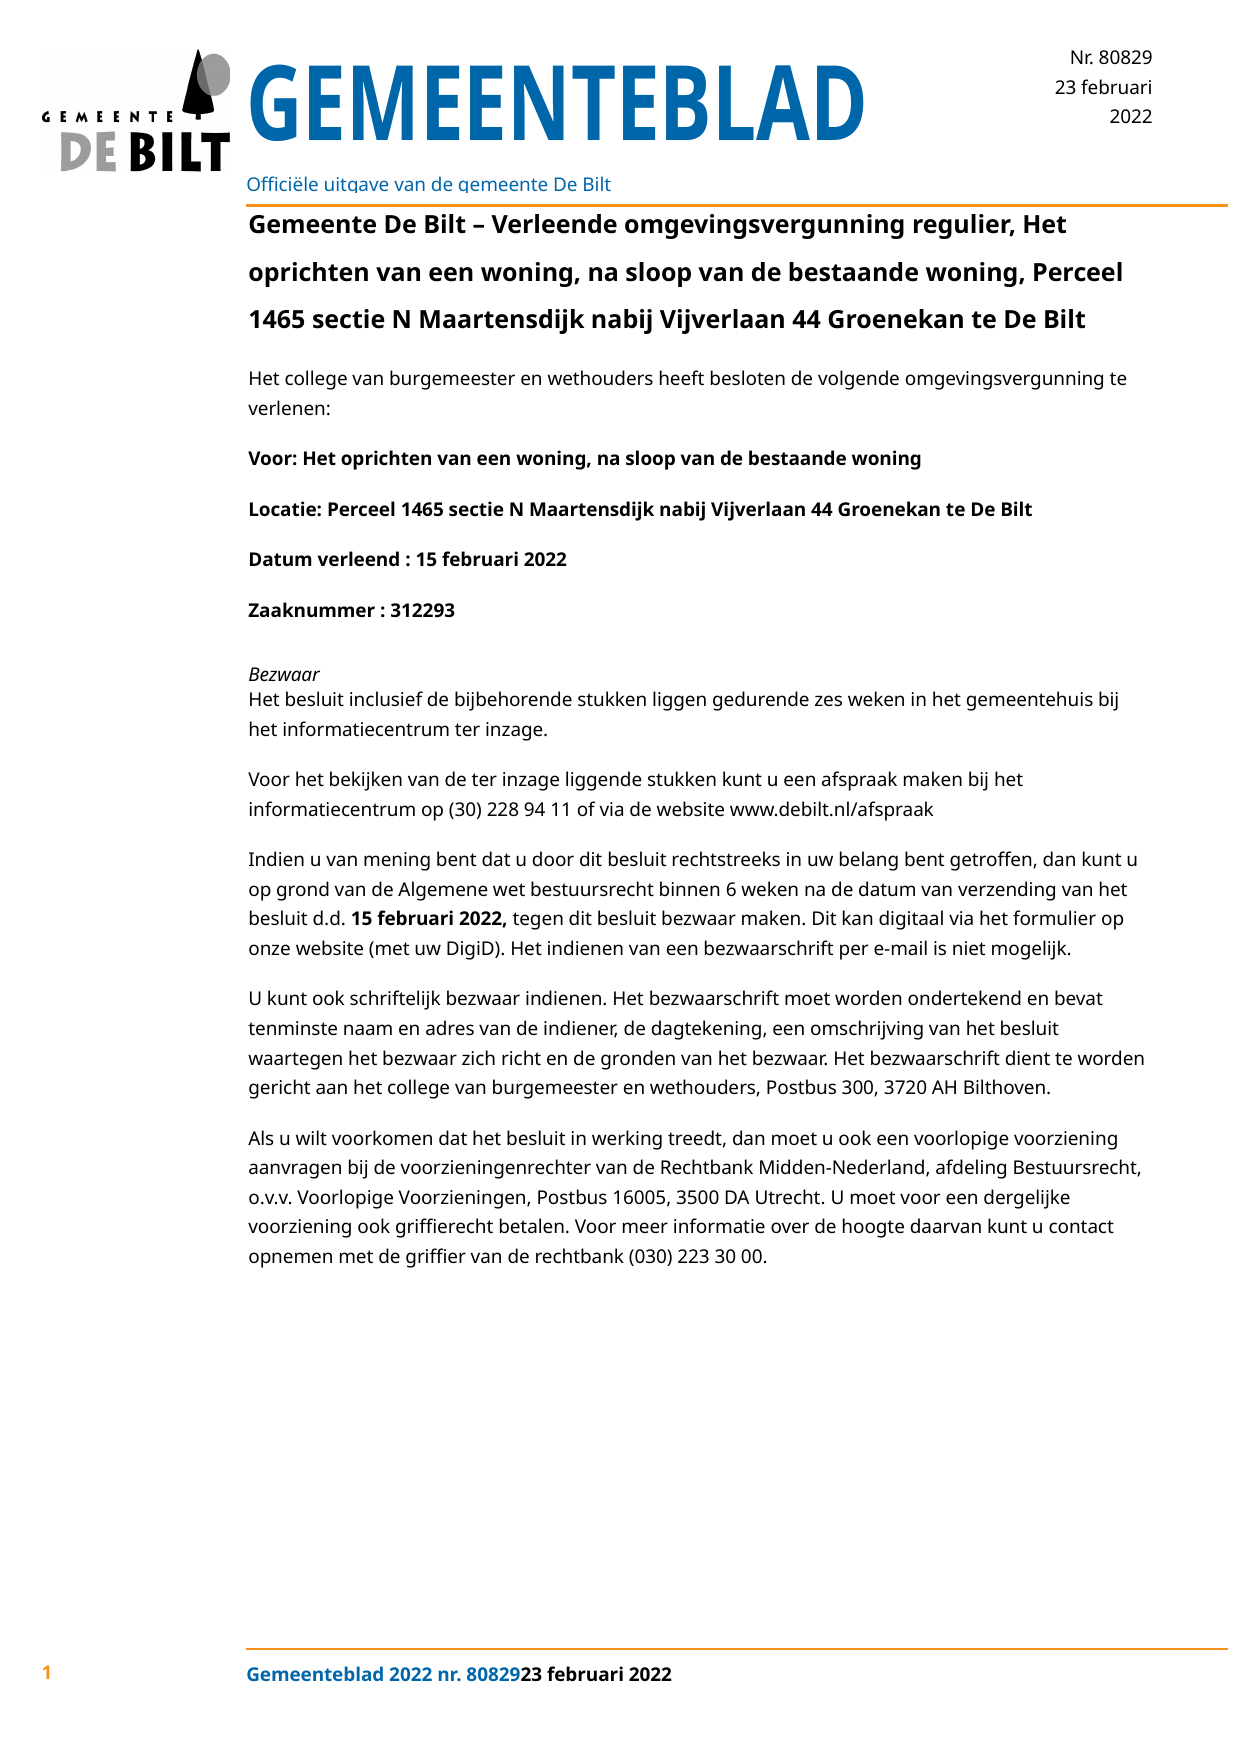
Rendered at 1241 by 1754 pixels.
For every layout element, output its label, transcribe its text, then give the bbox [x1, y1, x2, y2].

text Zaaknummer : 312293 [248, 597, 1152, 622]
text Voor het bekijken van de ter inzage liggende stukken kunt u een afspraak maken bij het informatiecentrum op (30) 228 94 11 of via de website www.debilt.nl/afspraak [248, 766, 1152, 822]
text Het besluit inclusief de bijbehorende stukken liggen gedurende zes weken in het gemeentehuis bij het informatiecentrum ter inzage. [248, 686, 1152, 742]
text Voor: Het oprichten van een woning, na sloop van de bestaande woning [248, 446, 1152, 471]
text Gemeente De Bilt – Verleende omgevingsvergunning regulier, Het oprichten van een woning, na sloop van de bestaande woning, Perceel 1465 sectie N Maartensdijk nabij Vijverlaan 44 Groenekan te De Bilt [248, 207, 1152, 336]
picture [41, 47, 231, 172]
text Locatie: Perceel 1465 sectie N Maartensdijk nabij Vijverlaan 44 Groenekan te De Bilt [248, 496, 1152, 522]
text Indien u van mening bent dat u door dit besluit rechtstreeks in uw belang bent getroffen, dan kunt u op grond van de Algemene wet bestuursrecht binnen 6 weken na de datum van verzending van het besluit d.d. 15 februari 2022, tegen dit besluit bezwaar maken. Dit kan digitaal via het formulier op onze website (met uw DigiD). Het indienen van een bezwaarschrift per e-mail is niet mogelijk. [248, 846, 1152, 961]
text Datum verleend : 15 februari 2022 [248, 546, 1152, 572]
text Als u wilt voorkomen dat het besluit in werking treedt, dan moet u ook een voorlopige voorziening aanvragen bij de voorzieningenrechter van de Rechtbank Midden-Nederland, afdeling Bestuursrecht, o.v.v. Voorlopige Voorzieningen, Postbus 16005, 3500 DA Utrecht. U moet voor een dergelijke voorziening ook griffierecht betalen. Voor meer informatie over de hoogte daarvan kunt u contact opnemen met de griffier van de rechtbank (030) 223 30 00. [248, 1125, 1152, 1269]
text Het college van burgemeester en wethouders heeft besloten de volgende omgevingsvergunning te verlenen: [248, 366, 1152, 421]
text U kunt ook schriftelijk bezwaar indienen. Het bezwaarschrift moet worden ondertekend en bevat tenminste naam en adres van de indiener, de dagtekening, een omschrijving van het besluit waartegen het bezwaar zich richt en de gronden van het bezwaar. Het bezwaarschrift dient te worden gericht aan het college van burgemeester en wethouders, Postbus 300, 3720 AH Bilthoven. [248, 986, 1152, 1100]
text Bezwaar [248, 661, 1152, 686]
